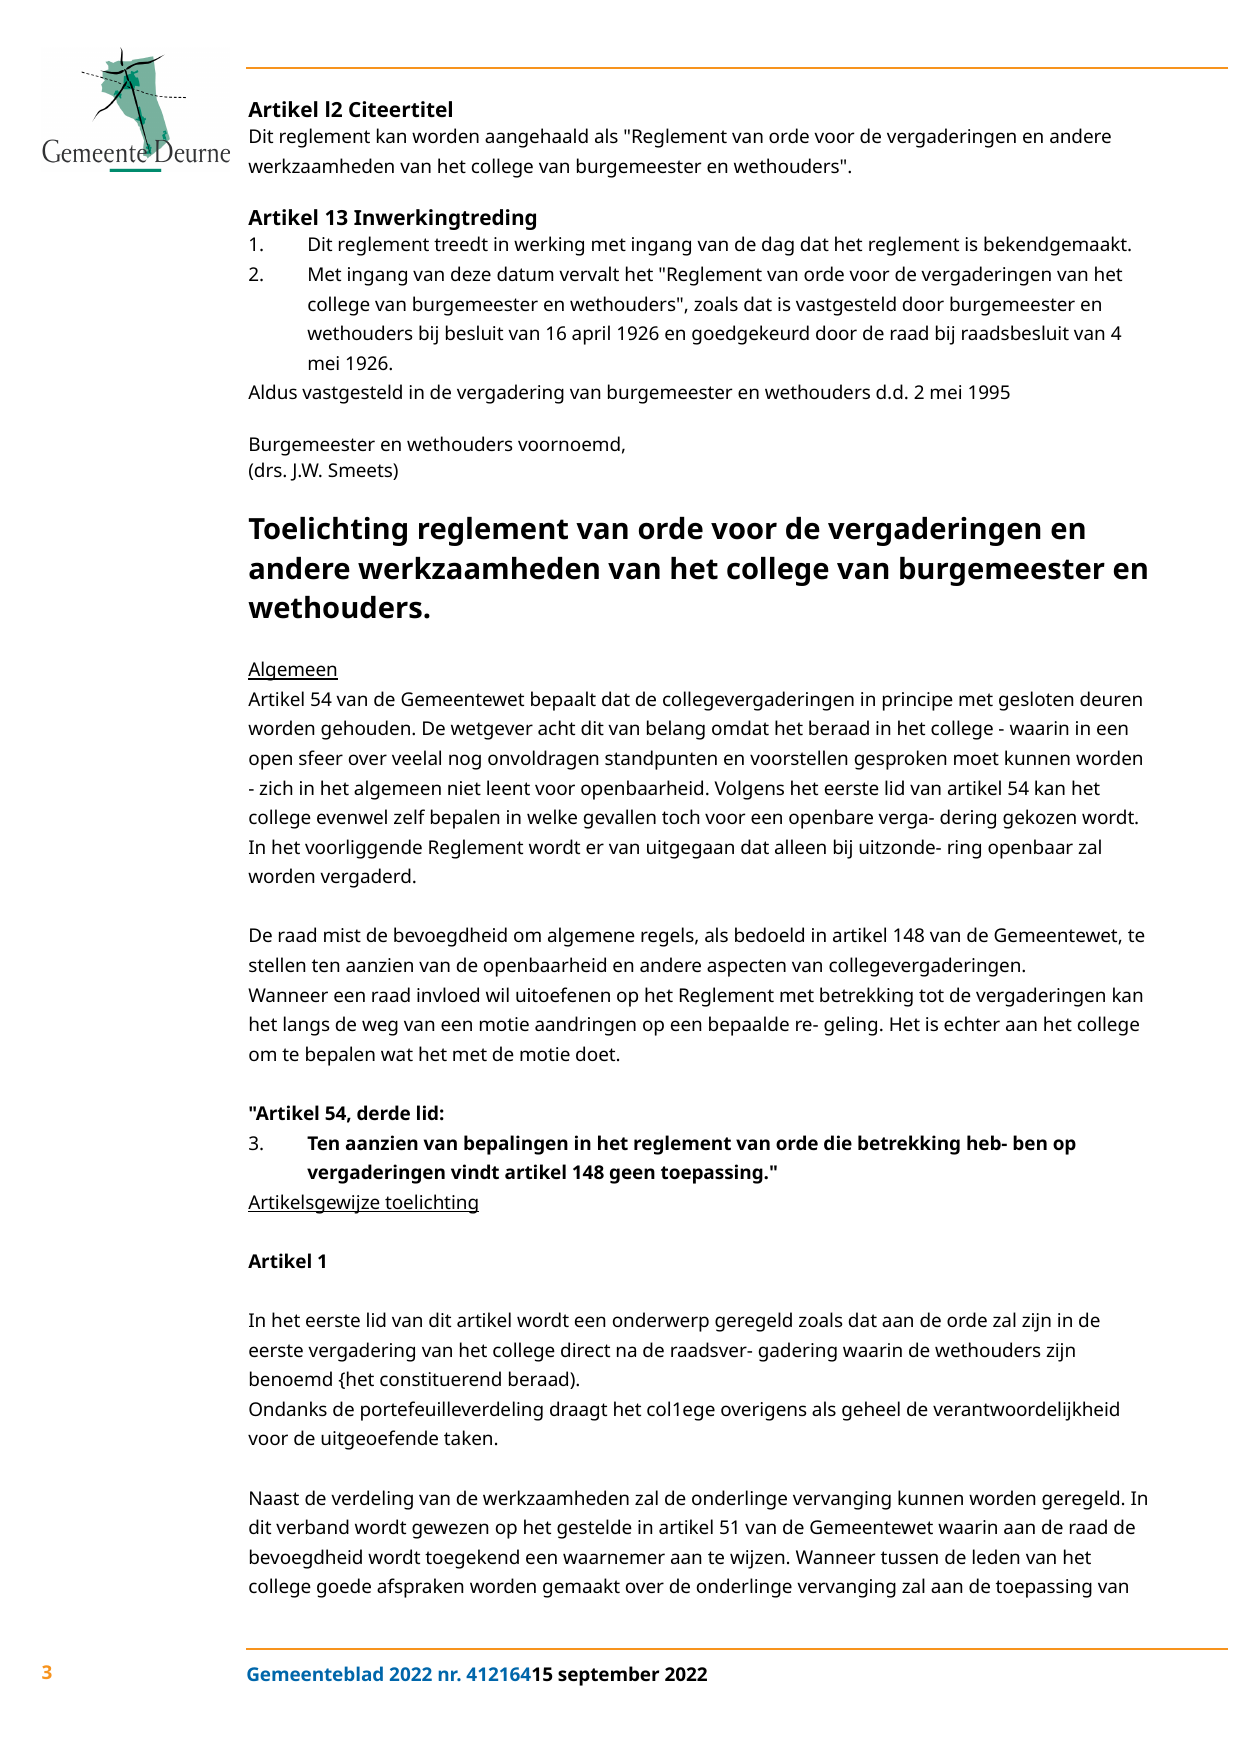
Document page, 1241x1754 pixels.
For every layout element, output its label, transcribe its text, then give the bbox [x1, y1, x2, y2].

text Artikel 13 Inwerkingtreding [248, 203, 1152, 232]
text "Artikel 54, derde lid: [248, 1100, 1152, 1126]
text (drs. J.W. Smeets) [248, 457, 1152, 482]
text Artikel 1 [248, 1248, 1152, 1274]
text De raad mist de bevoegdheid om algemene regels, als bedoeld in artikel 148 van de Gemeentewet, te stellen ten aanzien van de openbaarheid en andere aspecten van collegevergaderingen. [248, 923, 1152, 978]
text Aldus vastgesteld in de vergadering van burgemeester en wethouders d.d. 2 mei 1995 [248, 379, 1152, 405]
text Wanneer een raad invloed wil uitoefenen op het Reglement met betrekking tot de vergaderingen kan het langs de weg van een motie aandringen op een bepaalde re- geling. Het is echter aan het college om te bepalen wat het met de motie doet. [248, 982, 1152, 1067]
text Toelichting reglement van orde voor de vergaderingen en andere werkzaamheden van het college van burgemeester en wethouders. [248, 508, 1152, 627]
text Algemeen [248, 656, 1152, 682]
text Artikel l2 Citeertitel [248, 95, 1152, 123]
text Dit reglement kan worden aangehaald als "Reglement van orde voor de vergaderingen en andere werkzaamheden van het college van burgemeester en wethouders". [248, 123, 1152, 178]
picture [41, 47, 231, 172]
text Artikel 54 van de Gemeentewet bepaalt dat de collegevergaderingen in principe met gesloten deuren worden gehouden. De wetgever acht dit van belang omdat het beraad in het college - waarin in een open sfeer over veelal nog onvoldragen standpunten en voorstellen gesproken moet kunnen worden - zich in het algemeen niet leent voor openbaarheid. Volgens het eerste lid van artikel 54 kan het college evenwel zelf bepalen in welke gevallen toch voor een openbare verga- dering gekozen wordt. [248, 686, 1152, 830]
text Naast de verdeling van de werkzaamheden zal de onderlinge vervanging kunnen worden geregeld. In dit verband wordt gewezen op het gestelde in artikel 51 van de Gemeentewet waarin aan de raad de bevoegdheid wordt toegekend een waarnemer aan te wijzen. Wanneer tussen de leden van het college goede afspraken worden gemaakt over de onderlinge vervanging zal aan de toepassing van [248, 1485, 1152, 1599]
text Artikelsgewijze toelichting [248, 1189, 1152, 1215]
text Burgemeester en wethouders voornoemd, [248, 431, 1152, 457]
list Dit reglement treedt in werking met ingang van de dag dat het reglement is bekendgemaakt. [248, 232, 1152, 257]
text Ondanks de portefeuilleverdeling draagt het col1ege overigens als geheel de verantwoordelijkheid voor de uitgeoefende taken. [248, 1396, 1152, 1451]
list Ten aanzien van bepalingen in het reglement van orde die betrekking heb- ben op vergaderingen vindt artikel 148 geen toepassing." [248, 1130, 1152, 1185]
list Met ingang van deze datum vervalt het "Reglement van orde voor de vergaderingen van het college van burgemeester en wethouders", zoals dat is vastgesteld door burgemeester en wethouders bij besluit van 16 april 1926 en goedgekeurd door de raad bij raadsbesluit van 4 mei 1926. [248, 261, 1152, 376]
text In het eerste lid van dit artikel wordt een onderwerp geregeld zoals dat aan de orde zal zijn in de eerste vergadering van het college direct na de raadsver- gadering waarin de wethouders zijn benoemd {het constituerend beraad). [248, 1307, 1152, 1392]
text In het voorliggende Reglement wordt er van uitgegaan dat alleen bij uitzonde- ring openbaar zal worden vergaderd. [248, 834, 1152, 889]
